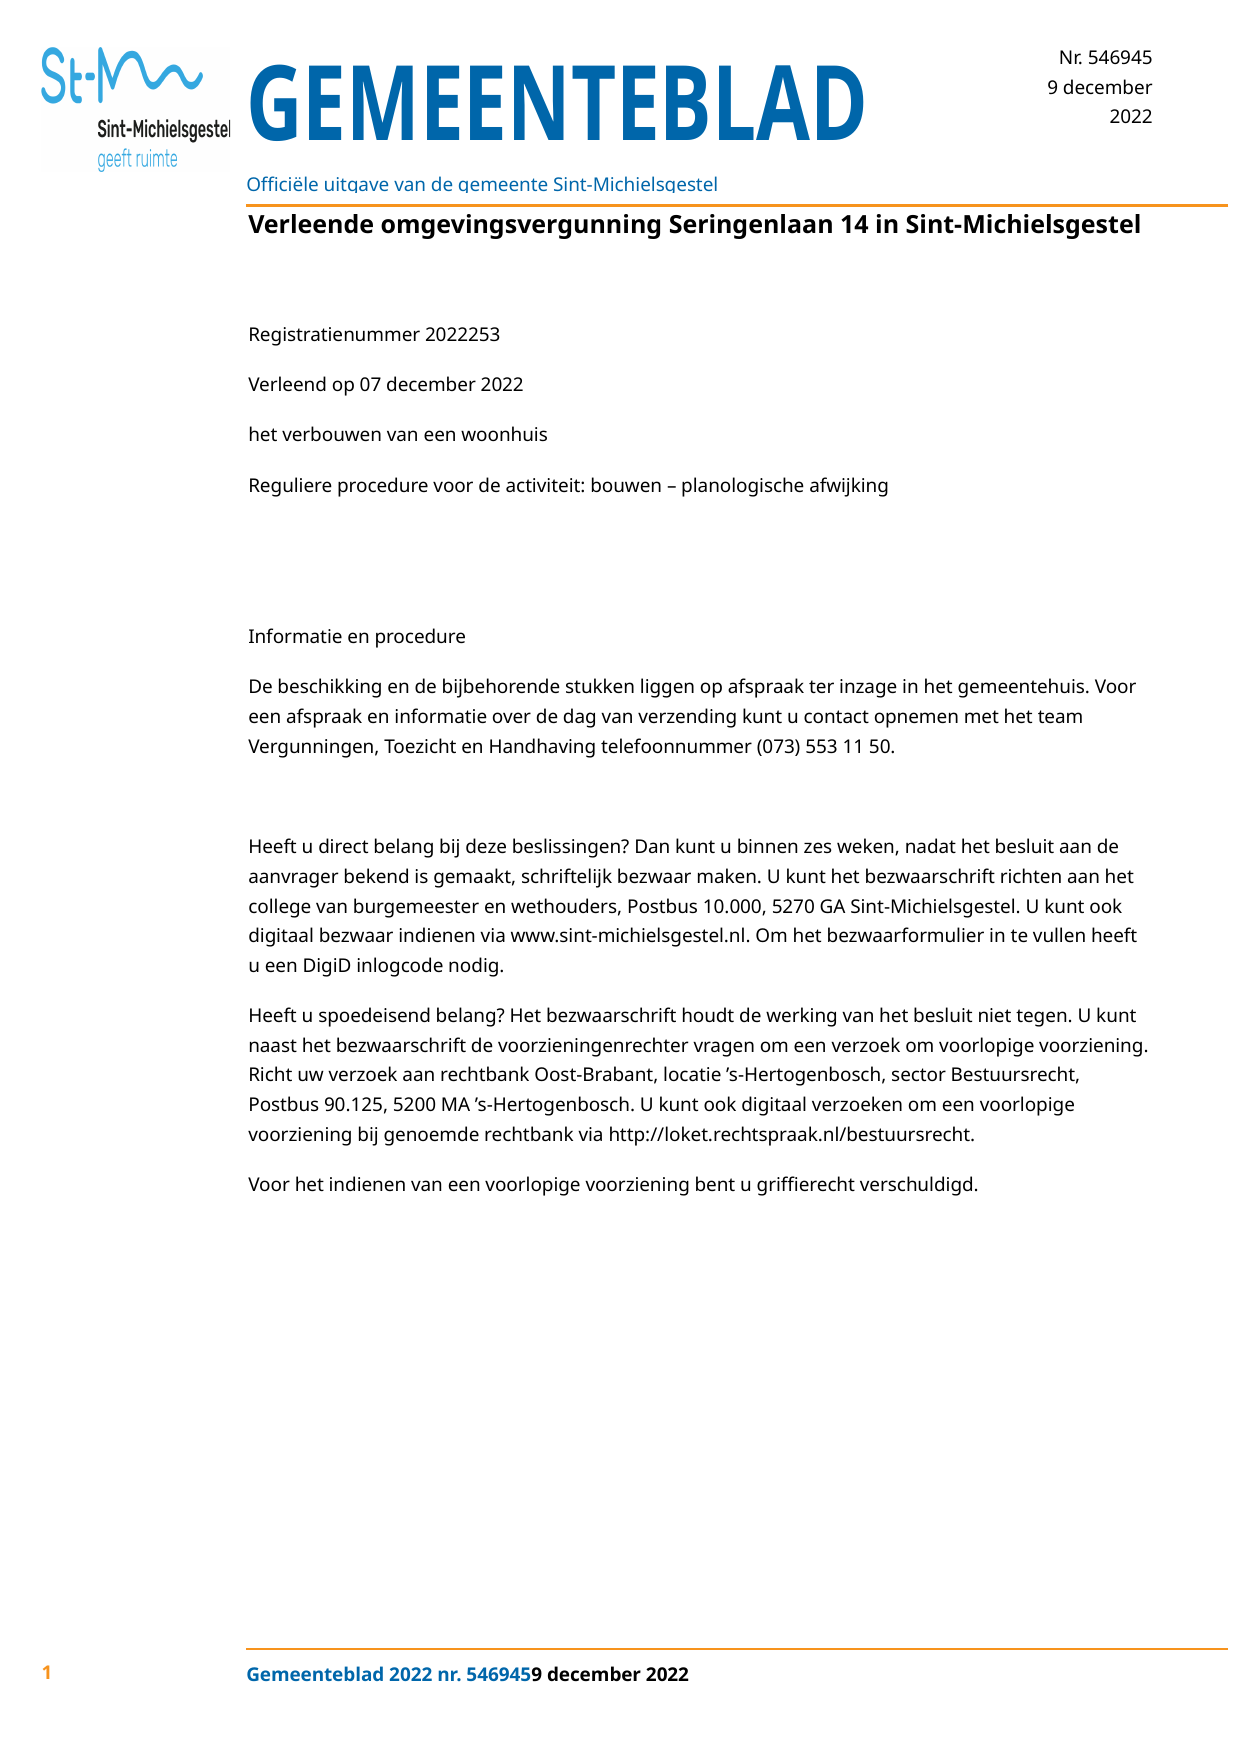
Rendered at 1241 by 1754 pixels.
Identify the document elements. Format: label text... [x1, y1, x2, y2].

text Verleend op 07 december 2022 [248, 371, 1152, 397]
picture [41, 47, 231, 172]
text Heeft u spoedeisend belang? Het bezwaarschrift houdt de werking van het besluit niet tegen. U kunt naast het bezwaarschrift de voorzieningenrechter vragen om een verzoek om voorlopige voorziening. Richt uw verzoek aan rechtbank Oost-Brabant, locatie ’s-Hertogenbosch, sector Bestuursrecht, Postbus 90.125, 5200 MA ’s-Hertogenbosch. U kunt ook digitaal verzoeken om een voorlopige voorziening bij genoemde rechtbank via http://loket.rechtspraak.nl/bestuursrecht. [248, 1002, 1152, 1146]
text De beschikking en de bijbehorende stukken liggen op afspraak ter inzage in het gemeentehuis. Voor een afspraak en informatie over de dag van verzending kunt u contact opnemen met het team Vergunningen, Toezicht en Handhaving telefoonnummer (073) 553 11 50. [248, 674, 1152, 758]
text Heeft u direct belang bij deze beslissingen? Dan kunt u binnen zes weken, nadat het besluit aan de aanvrager bekend is gemaakt, schriftelijk bezwaar maken. U kunt het bezwaarschrift richten aan het college van burgemeester en wethouders, Postbus 10.000, 5270 GA Sint-Michielsgestel. U kunt ook digitaal bezwaar indienen via www.sint-michielsgestel.nl. Om het bezwaarformulier in te vullen heeft u een DigiD inlogcode nodig. [248, 834, 1152, 978]
text Registratienummer 2022253 [248, 321, 1152, 346]
text Informatie en procedure [248, 623, 1152, 649]
text Verleende omgevingsvergunning Seringenlaan 14 in Sint-Michielsgestel [248, 207, 1152, 241]
text het verbouwen van een woonhuis [248, 422, 1152, 447]
text Voor het indienen van een voorlopige voorziening bent u griffierecht verschuldigd. [248, 1171, 1152, 1197]
text Reguliere procedure voor de activiteit: bouwen – planologische afwijking [248, 472, 1152, 498]
